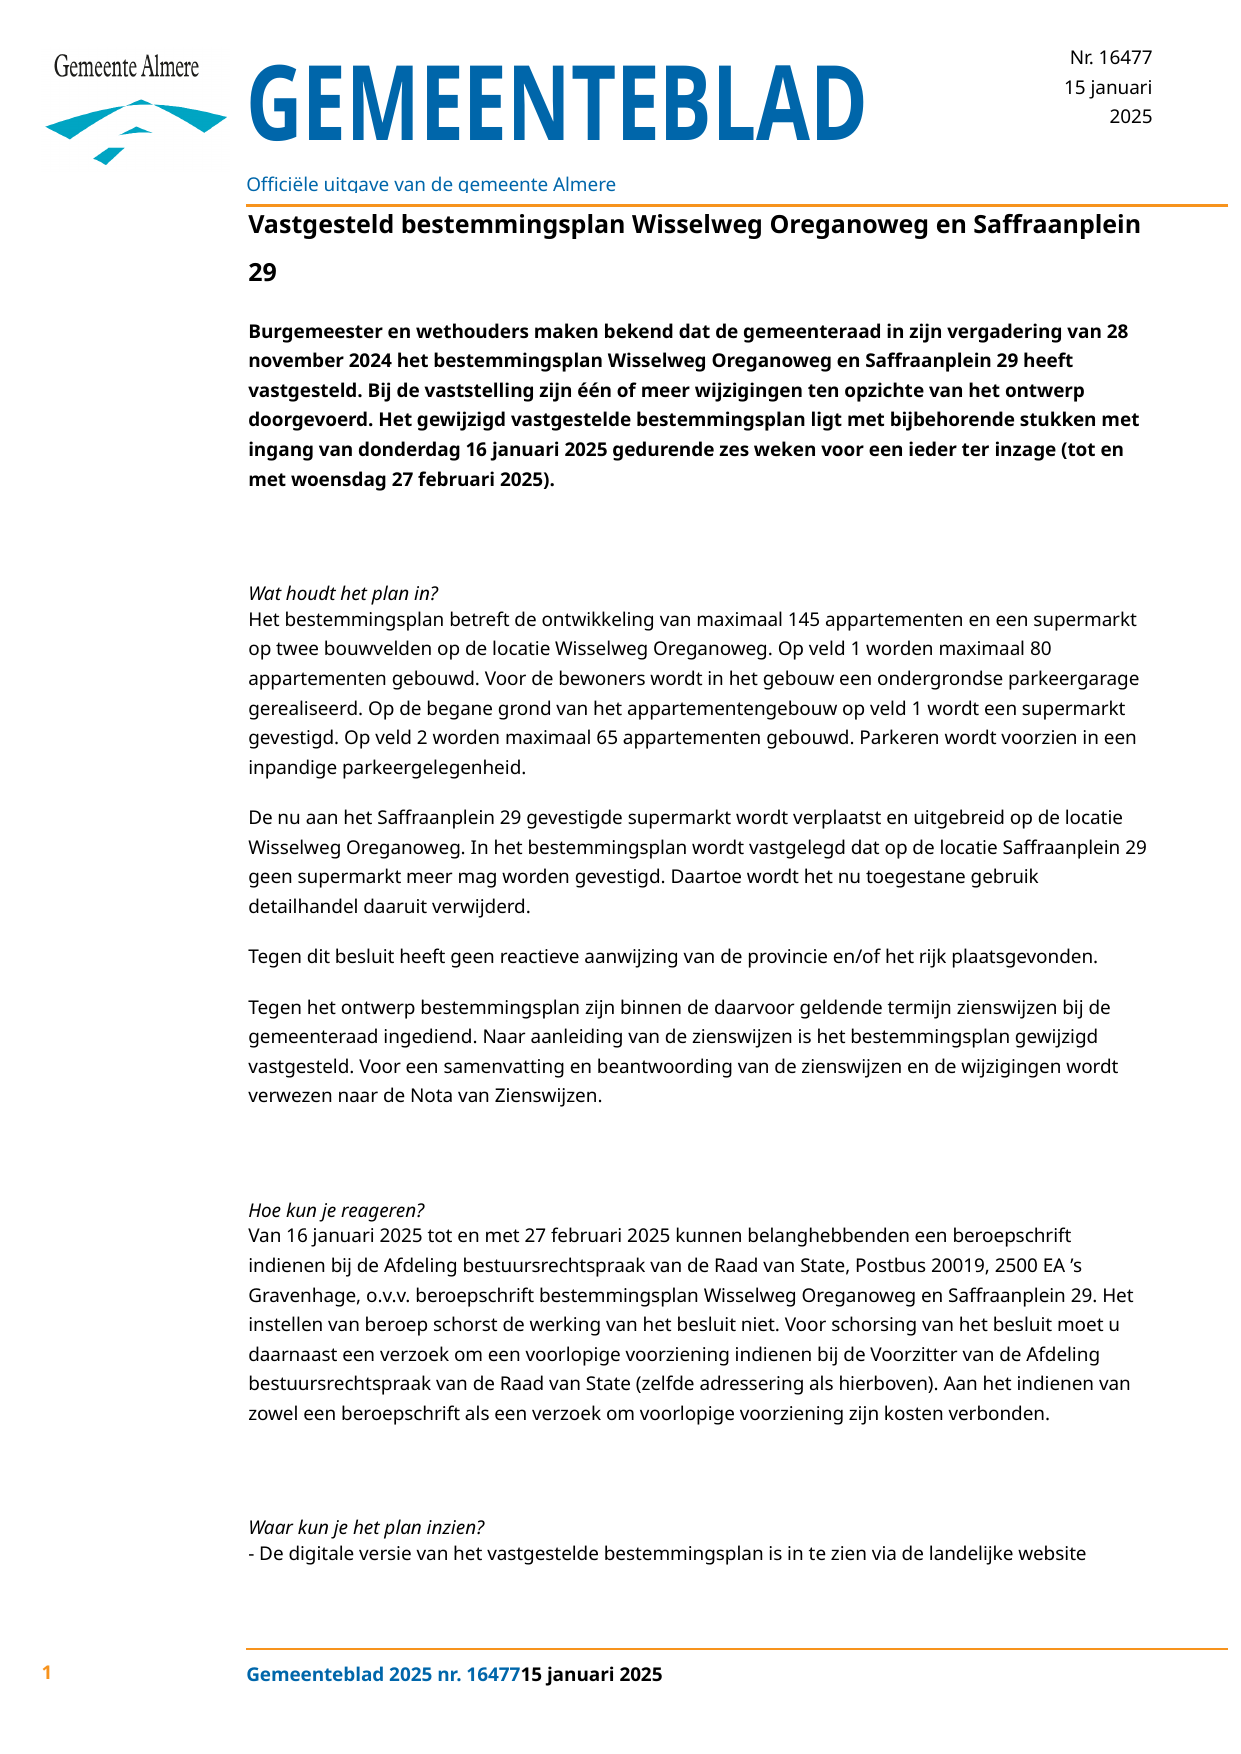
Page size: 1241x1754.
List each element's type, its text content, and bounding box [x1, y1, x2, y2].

text Tegen dit besluit heeft geen reactieve aanwijzing van de provincie en/of het rijk plaatsgevonden. [248, 943, 1152, 969]
text Vastgesteld bestemmingsplan Wisselweg Oreganoweg en Saffraanplein 29 [248, 207, 1152, 288]
text Wat houdt het plan in? [248, 580, 1152, 606]
text Van 16 januari 2025 tot en met 27 februari 2025 kunnen belanghebbenden een beroepschrift indienen bij de Afdeling bestuursrechtspraak van de Raad van State, Postbus 20019, 2500 EA ’s Gravenhage, o.v.v. beroepschrift bestemmingsplan Wisselweg Oreganoweg en Saffraanplein 29. Het instellen van beroep schorst de werking van het besluit niet. Voor schorsing van het besluit moet u daarnaast een verzoek om een voorlopige voorziening indienen bij de Voorzitter van de Afdeling bestuursrechtspraak van de Raad van State (zelfde adressering als hierboven). Aan het indienen van zowel een beroepschrift als een verzoek om voorlopige voorziening zijn kosten verbonden. [248, 1223, 1152, 1426]
text - De digitale versie van het vastgestelde bestemmingsplan is in te zien via de landelijke website [248, 1540, 1152, 1566]
picture [41, 47, 231, 172]
text De nu aan het Saffraanplein 29 gevestigde supermarkt wordt verplaatst en uitgebreid op de locatie Wisselweg Oreganoweg. In het bestemmingsplan wordt vastgelegd dat op de locatie Saffraanplein 29 geen supermarkt meer mag worden gevestigd. Daartoe wordt het nu toegestane gebruik detailhandel daaruit verwijderd. [248, 804, 1152, 919]
text Hoe kun je reageren? [248, 1197, 1152, 1223]
text Waar kun je het plan inzien? [248, 1514, 1152, 1540]
text Burgemeester en wethouders maken bekend dat de gemeenteraad in zijn vergadering van 28 november 2024 het bestemmingsplan Wisselweg Oreganoweg en Saffraanplein 29 heeft vastgesteld. Bij de vaststelling zijn één of meer wijzigingen ten opzichte van het ontwerp doorgevoerd. Het gewijzigd vastgestelde bestemmingsplan ligt met bijbehorende stukken met ingang van donderdag 16 januari 2025 gedurende zes weken voor een ieder ter inzage (tot en met woensdag 27 februari 2025). [248, 318, 1152, 492]
text Tegen het ontwerp bestemmingsplan zijn binnen de daarvoor geldende termijn zienswijzen bij de gemeenteraad ingediend. Naar aanleiding van de zienswijzen is het bestemmingsplan gewijzigd vastgesteld. Voor een samenvatting en beantwoording van de zienswijzen en de wijzigingen wordt verwezen naar de Nota van Zienswijzen. [248, 994, 1152, 1108]
text Het bestemmingsplan betreft de ontwikkeling van maximaal 145 appartementen en een supermarkt op twee bouwvelden op de locatie Wisselweg Oreganoweg. Op veld 1 worden maximaal 80 appartementen gebouwd. Voor de bewoners wordt in het gebouw een ondergrondse parkeergarage gerealiseerd. Op de begane grond van het appartementengebouw op veld 1 wordt een supermarkt gevestigd. Op veld 2 worden maximaal 65 appartementen gebouwd. Parkeren wordt voorzien in een inpandige parkeergelegenheid. [248, 606, 1152, 779]
